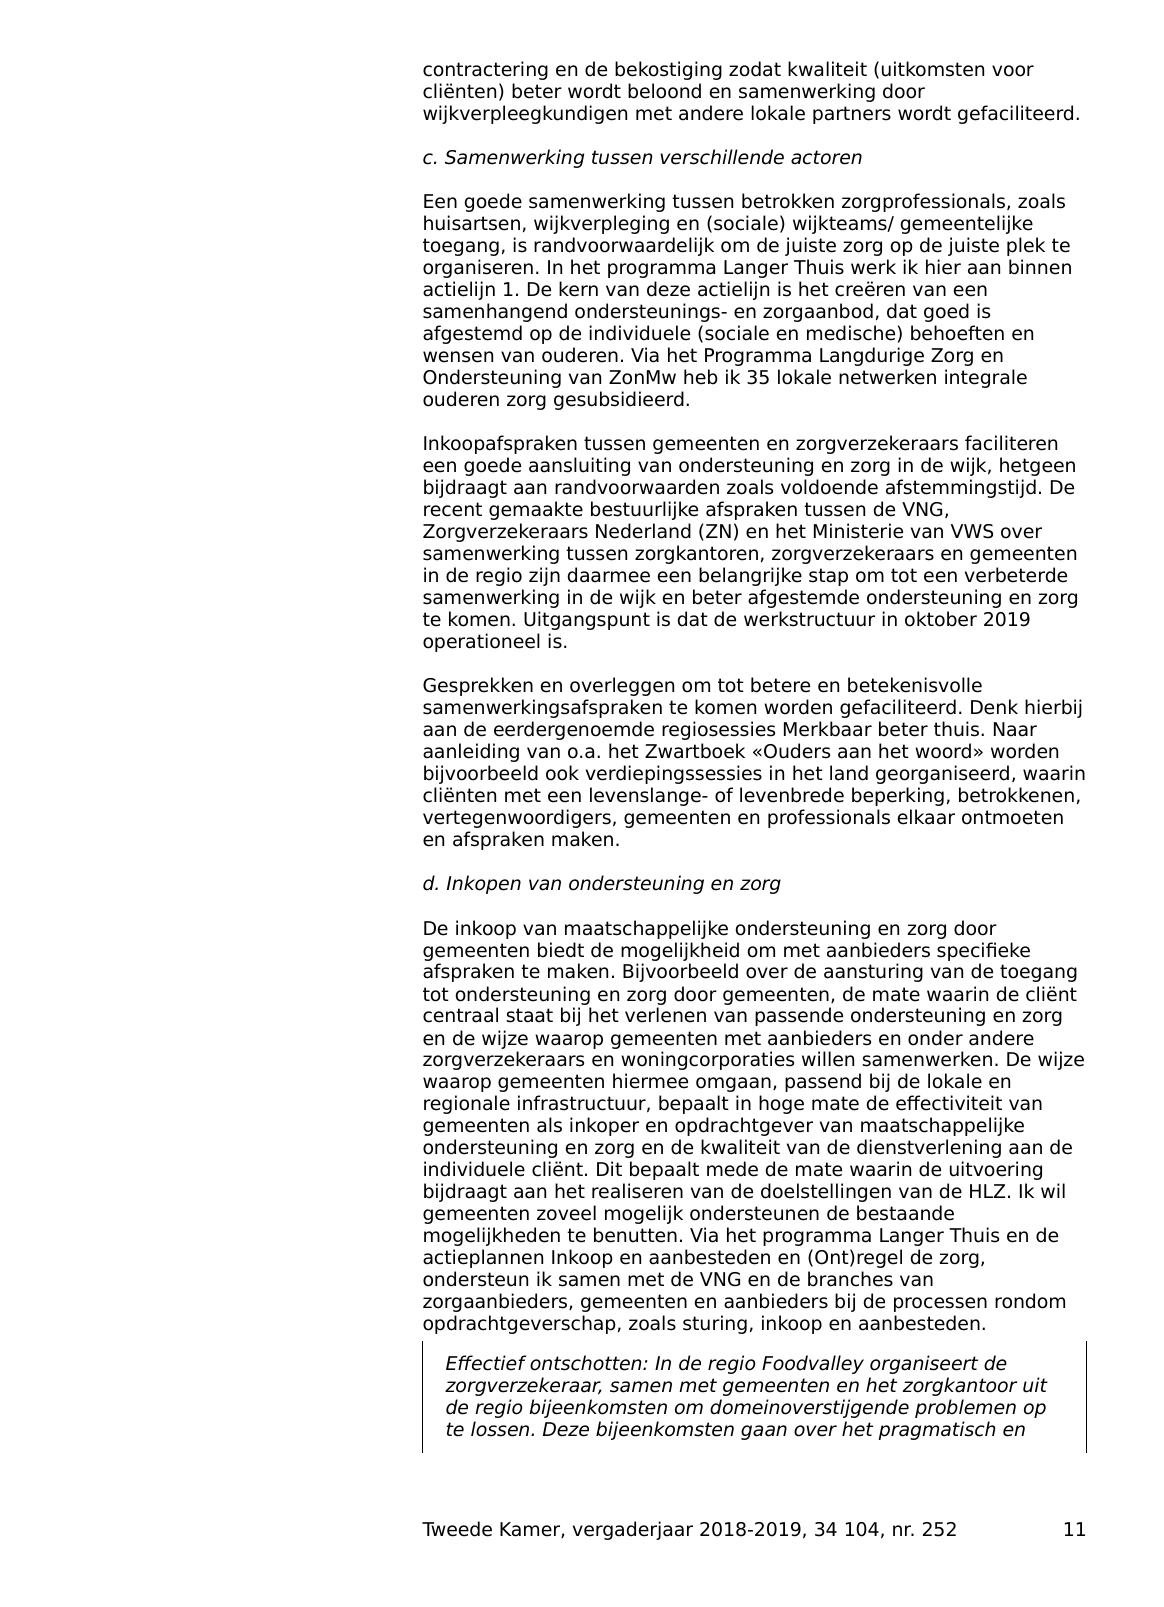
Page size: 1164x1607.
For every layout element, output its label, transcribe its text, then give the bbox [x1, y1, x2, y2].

text Een goede samenwerking tussen betrokken zorgprofessionals, zoals huisartsen, wijkverpleging en (sociale) wijkteams/ gemeentelijke toegang, is randvoorwaardelijk om de juiste zorg op de juiste plek te organiseren. In het programma Langer Thuis werk ik hier aan binnen actielijn 1. De kern van deze actielijn is het creëren van een samenhangend ondersteunings- en zorgaanbod, dat goed is afgestemd op de individuele (sociale en medische) behoeften en wensen van ouderen. Via het Programma Langdurige Zorg en Ondersteuning van ZonMw heb ik 35 lokale netwerken integrale ouderen zorg gesubsidieerd. [422, 191, 1087, 411]
table_header Effectief ontschotten: In de regio Foodvalley organiseert de zorgverzekeraar, samen met gemeenten en het zorgkantoor uit de regio bijeenkomsten om domeinoverstijgende problemen op te lossen. Deze bijeenkomsten gaan over het pragmatisch en [423, 1341, 1086, 1452]
subtitle d. Inkopen van ondersteuning en zorg [422, 873, 1087, 895]
text contractering en de bekostiging zodat kwaliteit (uitkomsten voor cliënten) beter wordt beloond en samenwerking door wijkverpleegkundigen met andere lokale partners wordt gefaciliteerd. [422, 59, 1087, 125]
text Inkoopafspraken tussen gemeenten en zorgverzekeraars faciliteren een goede aansluiting van ondersteuning en zorg in de wijk, hetgeen bijdraagt aan randvoorwaarden zoals voldoende afstemmingstijd. De recent gemaakte bestuurlijke afspraken tussen de VNG, Zorgverzekeraars Nederland (ZN) en het Ministerie van VWS over samenwerking tussen zorgkantoren, zorgverzekeraars en gemeenten in de regio zijn daarmee een belangrijke stap om tot een verbeterde samenwerking in de wijk en beter afgestemde ondersteuning en zorg te komen. Uitgangspunt is dat de werkstructuur in oktober 2019 operationeel is. [422, 433, 1087, 653]
subtitle c. Samenwerking tussen verschillende actoren [422, 147, 1087, 169]
text De inkoop van maatschappelijke ondersteuning en zorg door gemeenten biedt de mogelijkheid om met aanbieders specifieke afspraken te maken. Bijvoorbeeld over de aansturing van de toegang tot ondersteuning en zorg door gemeenten, de mate waarin de cliënt centraal staat bij het verlenen van passende ondersteuning en zorg en de wijze waarop gemeenten met aanbieders en onder andere zorgverzekeraars en woningcorporaties willen samenwerken. De wijze waarop gemeenten hiermee omgaan, passend bij de lokale en regionale infrastructuur, bepaalt in hoge mate de effectiviteit van gemeenten als inkoper en opdrachtgever van maatschappelijke ondersteuning en zorg en de kwaliteit van de dienstverlening aan de individuele cliënt. Dit bepaalt mede de mate waarin de uitvoering bijdraagt aan het realiseren van de doelstellingen van de HLZ. Ik wil gemeenten zoveel mogelijk ondersteunen de bestaande mogelijkheden te benutten. Via het programma Langer Thuis en de actieplannen Inkoop en aanbesteden en (Ont)regel de zorg, ondersteun ik samen met de VNG en de branches van zorgaanbieders, gemeenten en aanbieders bij de processen rondom opdrachtgeverschap, zoals sturing, inkoop en aanbesteden. [422, 917, 1087, 1335]
text Gesprekken en overleggen om tot betere en betekenisvolle samenwerkingsafspraken te komen worden gefaciliteerd. Denk hierbij aan de eerdergenoemde regiosessies Merkbaar beter thuis. Naar aanleiding van o.a. het Zwartboek «Ouders aan het woord» worden bijvoorbeeld ook verdiepingssessies in het land georganiseerd, waarin cliënten met een levenslange- of levenbrede beperking, betrokkenen, vertegenwoordigers, gemeenten en professionals elkaar ontmoeten en afspraken maken. [422, 675, 1087, 851]
